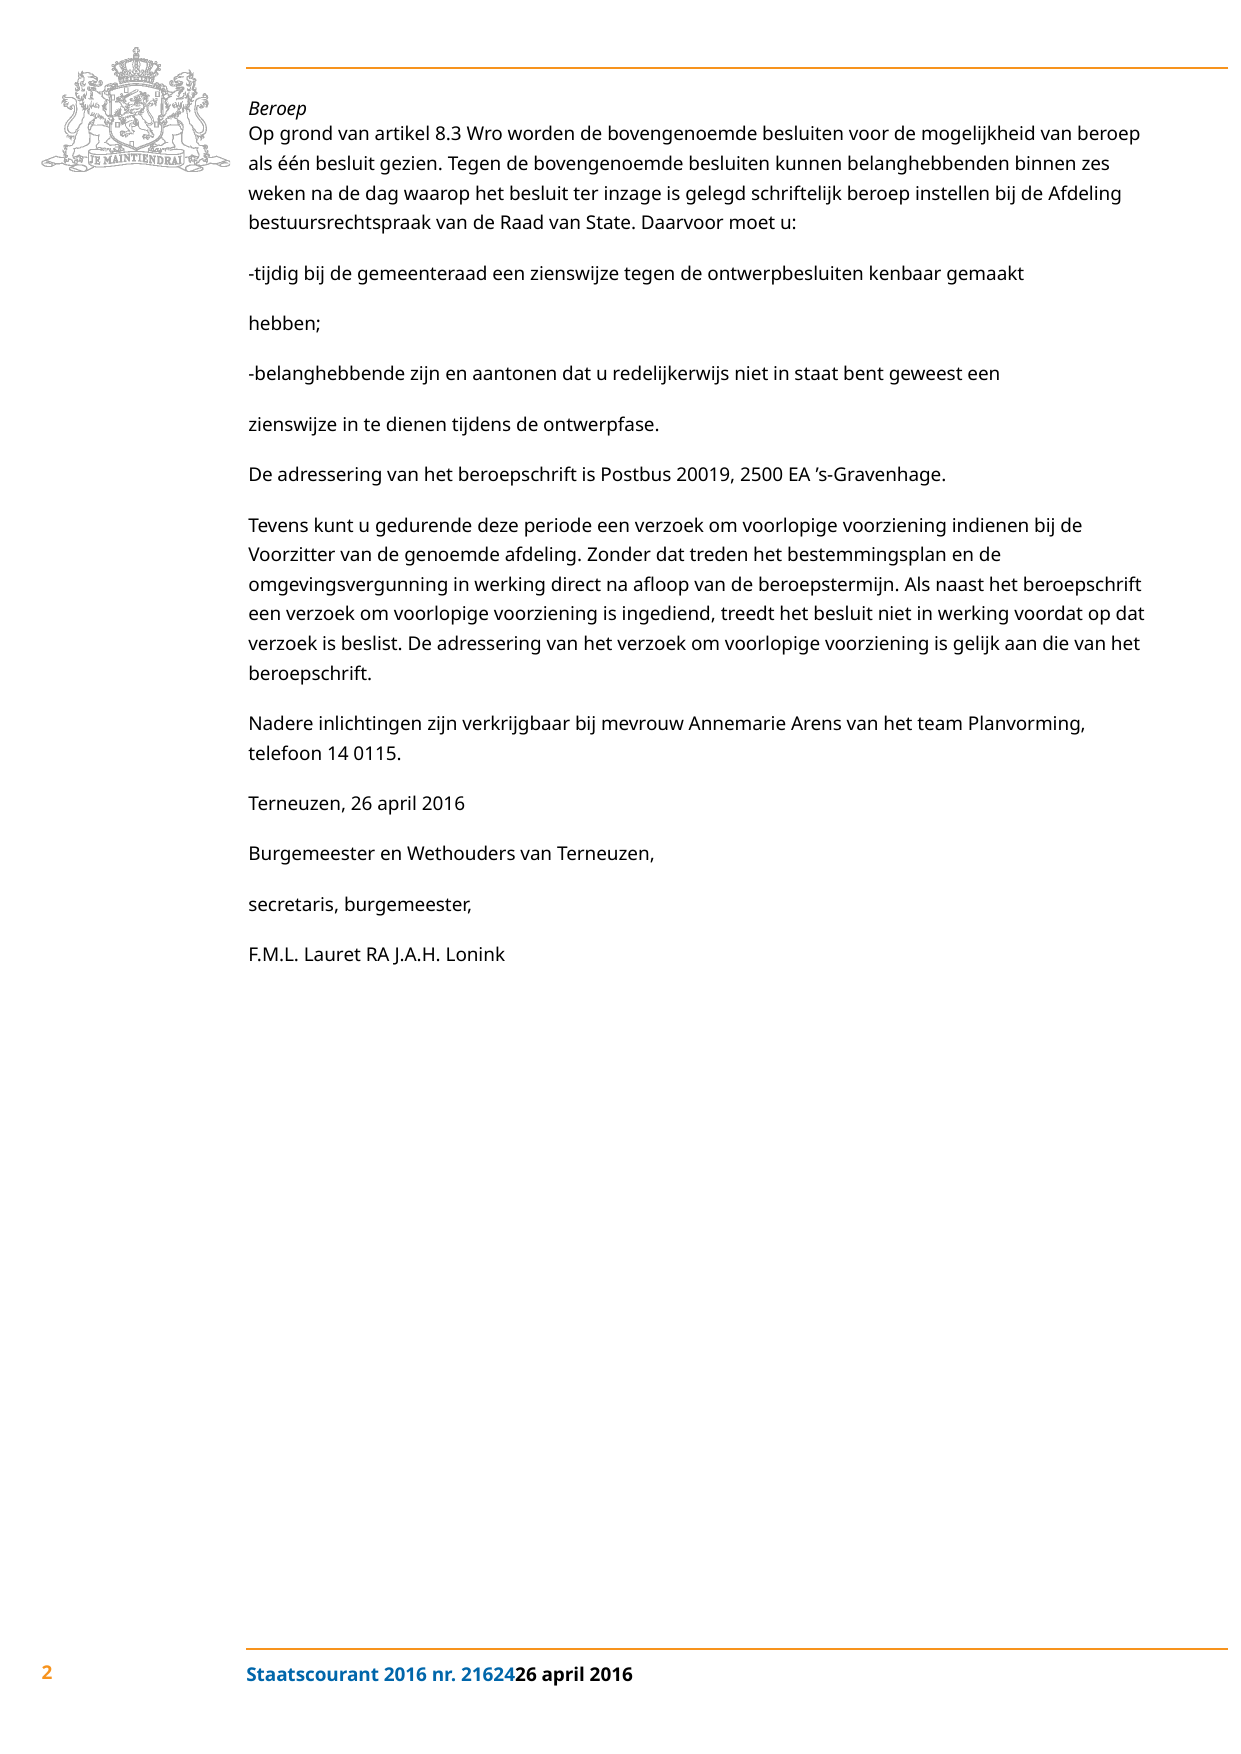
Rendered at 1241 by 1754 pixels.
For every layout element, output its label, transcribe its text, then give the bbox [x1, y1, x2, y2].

text Beroep [248, 95, 1152, 121]
text -belanghebbende zijn en aantonen dat u redelijkerwijs niet in staat bent geweest een [248, 361, 1152, 386]
text F.M.L. Lauret RA J.A.H. Lonink [248, 941, 1152, 967]
text Op grond van artikel 8.3 Wro worden de bovengenoemde besluiten voor de mogelijkheid van beroep als één besluit gezien. Tegen de bovengenoemde besluiten kunnen belanghebbenden binnen zes weken na de dag waarop het besluit ter inzage is gelegd schriftelijk beroep instellen bij de Afdeling bestuursrechtspraak van de Raad van State. Daarvoor moet u: [248, 121, 1152, 235]
text -tijdig bij de gemeenteraad een zienswijze tegen de ontwerpbesluiten kenbaar gemaakt [248, 260, 1152, 285]
text zienswijze in te dienen tijdens de ontwerpfase. [248, 411, 1152, 437]
text hebben; [248, 310, 1152, 336]
text Tevens kunt u gedurende deze periode een verzoek om voorlopige voorziening indienen bij de Voorzitter van de genoemde afdeling. Zonder dat treden het bestemmingsplan en de omgevingsvergunning in werking direct na afloop van de beroepstermijn. Als naast het beroepschrift een verzoek om voorlopige voorziening is ingediend, treedt het besluit niet in werking voordat op dat verzoek is beslist. De adressering van het verzoek om voorlopige voorziening is gelijk aan die van het beroepschrift. [248, 512, 1152, 685]
text De adressering van het beroepschrift is Postbus 20019, 2500 EA ’s-Gravenhage. [248, 461, 1152, 487]
picture [41, 47, 231, 172]
text Burgemeester en Wethouders van Terneuzen, [248, 841, 1152, 866]
text Terneuzen, 26 april 2016 [248, 790, 1152, 816]
text Nadere inlichtingen zijn verkrijgbaar bij mevrouw Annemarie Arens van het team Planvorming, telefoon 14 0115. [248, 710, 1152, 765]
text secretaris, burgemeester, [248, 891, 1152, 917]
